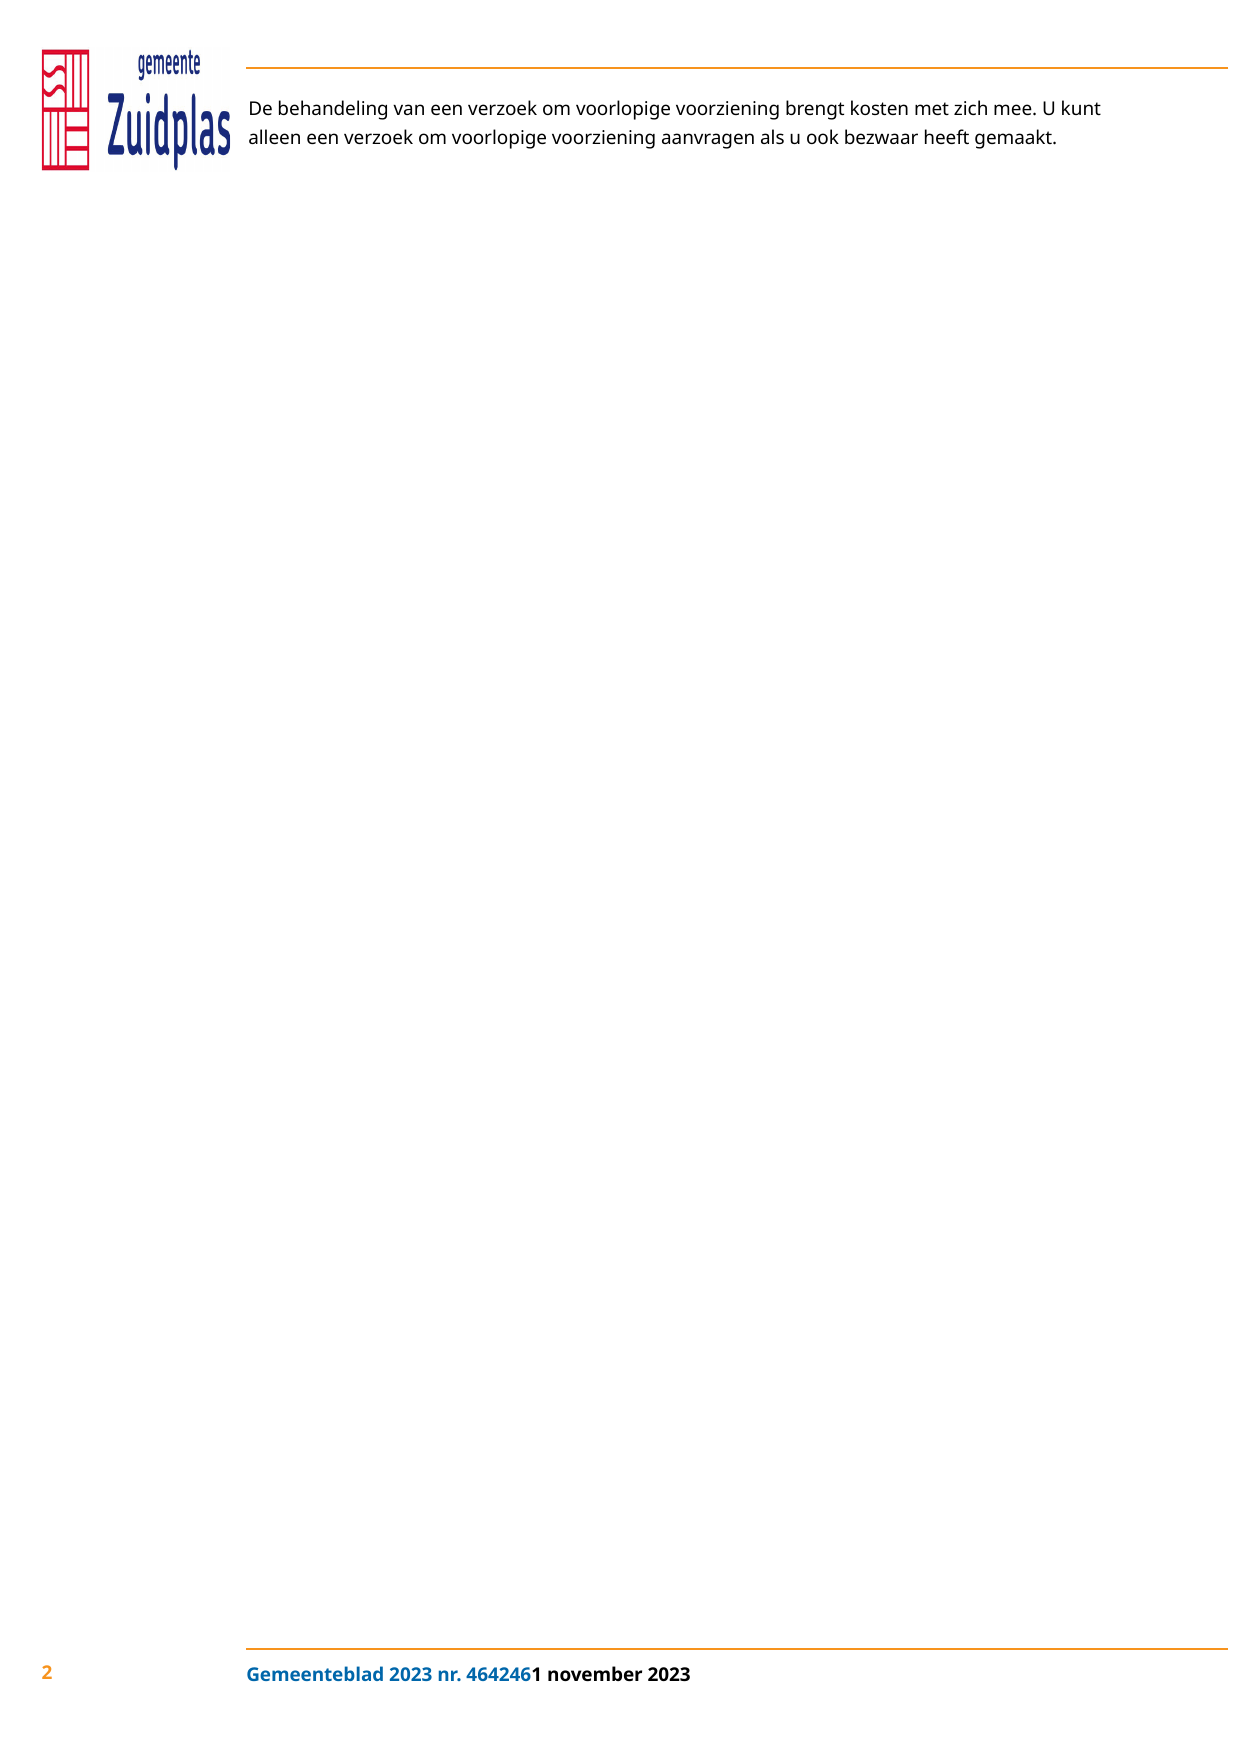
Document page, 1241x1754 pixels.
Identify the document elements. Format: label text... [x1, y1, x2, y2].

picture [41, 47, 231, 172]
text De behandeling van een verzoek om voorlopige voorziening brengt kosten met zich mee. U kunt alleen een verzoek om voorlopige voorziening aanvragen als u ook bezwaar heeft gemaakt. [248, 95, 1152, 150]
